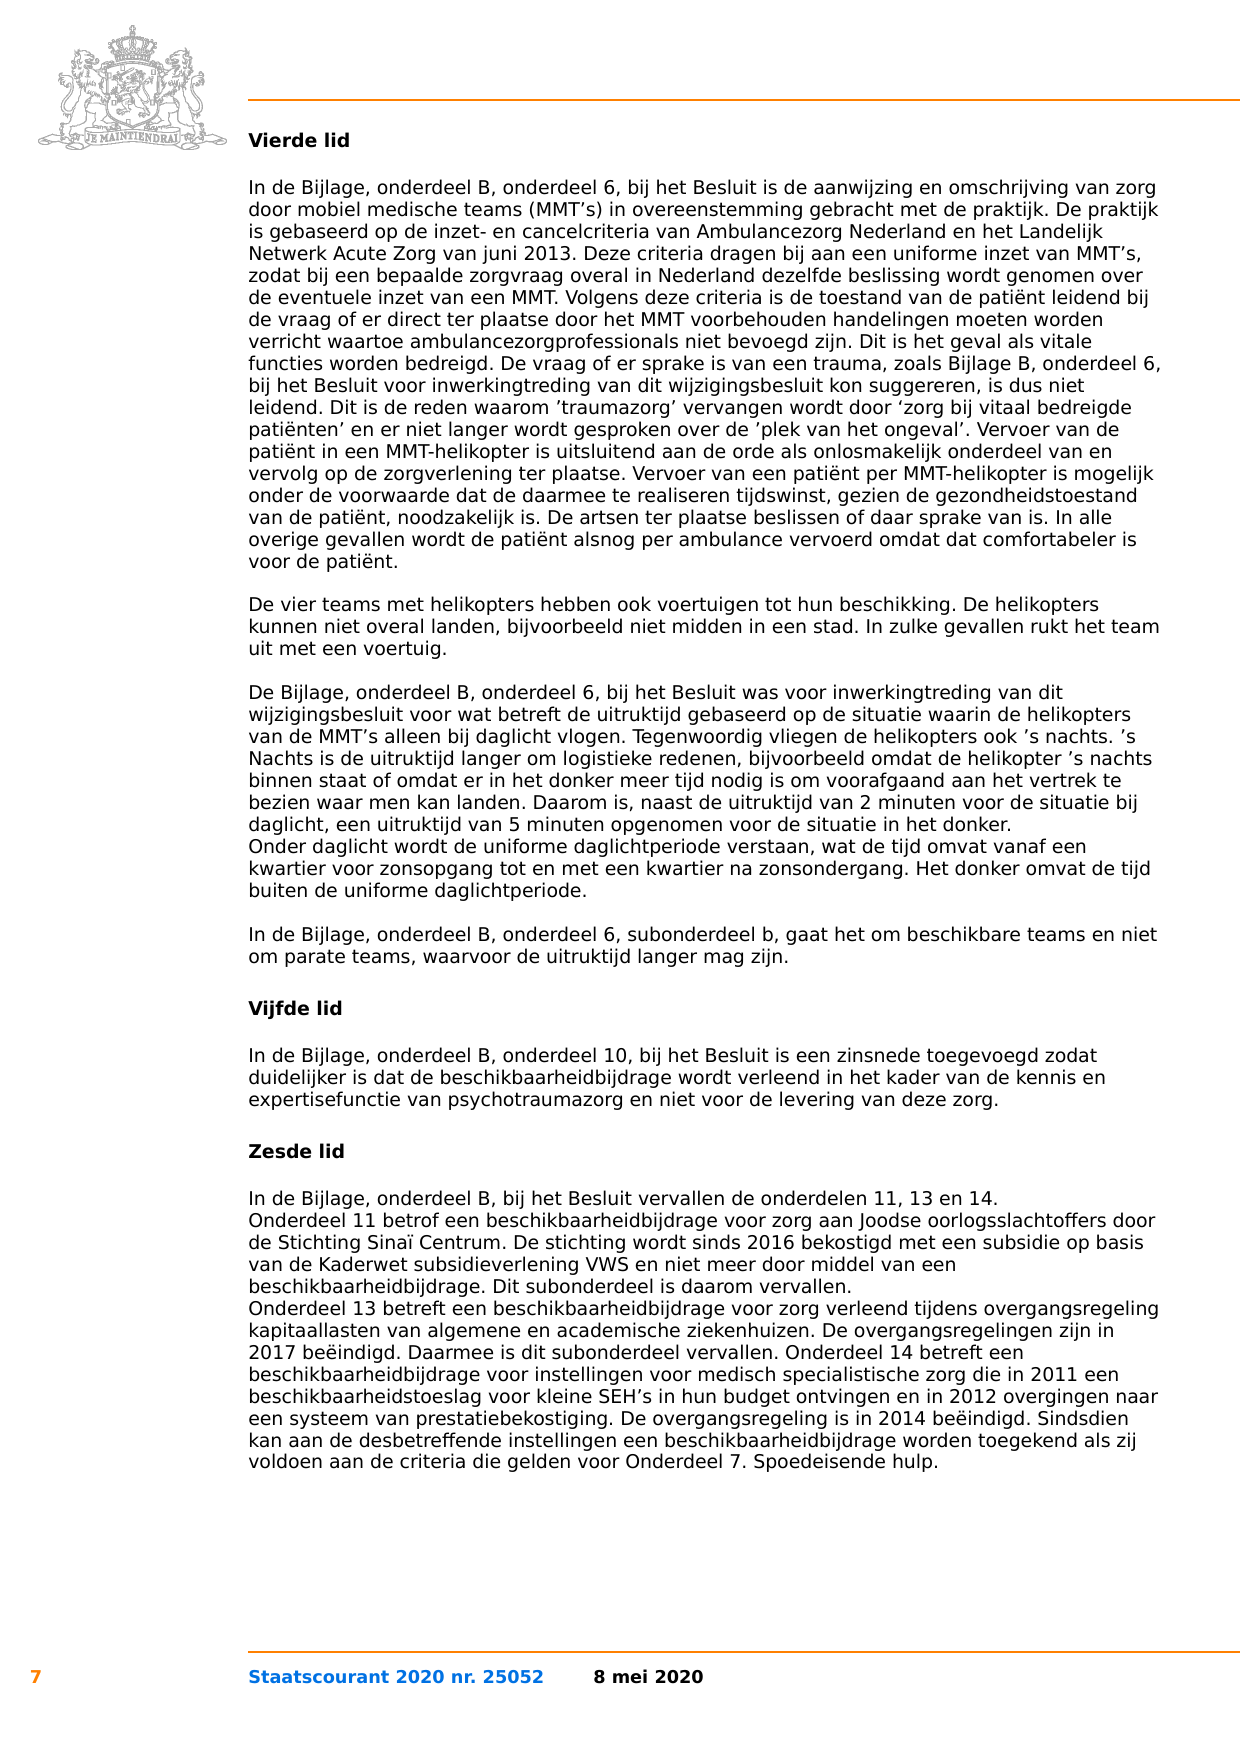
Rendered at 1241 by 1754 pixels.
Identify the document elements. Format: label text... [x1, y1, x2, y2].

text Onderdeel 11 betrof een beschikbaarheidbijdrage voor zorg aan Joodse oorlogsslachtoffers door de Stichting Sinaï Centrum. De stichting wordt sinds 2016 bekostigd met een subsidie op basis van de Kaderwet subsidieverlening VWS en niet meer door middel van een beschikbaarheidbijdrage. Dit subonderdeel is daarom vervallen. [248, 1210, 1163, 1298]
text Onderdeel 13 betreft een beschikbaarheidbijdrage voor zorg verleend tijdens overgangsregeling kapitaallasten van algemene en academische ziekenhuizen. De overgangsregelingen zijn in 2017 beëindigd. Daarmee is dit subonderdeel vervallen. Onderdeel 14 betreft een beschikbaarheidbijdrage voor instellingen voor medisch specialistische zorg die in 2011 een beschikbaarheidstoeslag voor kleine SEH’s in hun budget ontvingen en in 2012 overgingen naar een systeem van prestatiebekostiging. De overgangsregeling is in 2014 beëindigd. Sindsdien kan aan de desbetreffende instellingen een beschikbaarheidbijdrage worden toegekend als zij voldoen aan de criteria die gelden voor Onderdeel 7. Spoedeisende hulp. [248, 1298, 1163, 1473]
text Onder daglicht wordt de uniforme daglichtperiode verstaan, wat de tijd omvat vanaf een kwartier voor zonsopgang tot en met een kwartier na zonsondergang. Het donker omvat de tijd buiten de uniforme daglichtperiode. [248, 836, 1163, 902]
text In de Bijlage, onderdeel B, onderdeel 6, subonderdeel b, gaat het om beschikbare teams en niet om parate teams, waarvoor de uitruktijd langer mag zijn. [248, 924, 1163, 968]
subtitle Zesde lid [248, 1141, 1163, 1163]
text In de Bijlage, onderdeel B, onderdeel 6, bij het Besluit is de aanwijzing en omschrijving van zorg door mobiel medische teams (MMT’s) in overeenstemming gebracht met de praktijk. De praktijk is gebaseerd op de inzet- en cancelcriteria van Ambulancezorg Nederland en het Landelijk Netwerk Acute Zorg van juni 2013. Deze criteria dragen bij aan een uniforme inzet van MMT’s, zodat bij een bepaalde zorgvraag overal in Nederland dezelfde beslissing wordt genomen over de eventuele inzet van een MMT. Volgens deze criteria is de toestand van de patiënt leidend bij de vraag of er direct ter plaatse door het MMT voorbehouden handelingen moeten worden verricht waartoe ambulancezorgprofessionals niet bevoegd zijn. Dit is het geval als vitale functies worden bedreigd. De vraag of er sprake is van een trauma, zoals Bijlage B, onderdeel 6, bij het Besluit voor inwerkingtreding van dit wijzigingsbesluit kon suggereren, is dus niet leidend. Dit is de reden waarom ’traumazorg’ vervangen wordt door ‘zorg bij vitaal bedreigde patiënten’ en er niet langer wordt gesproken over de ’plek van het ongeval’. Vervoer van de patiënt in een MMT-helikopter is uitsluitend aan de orde als onlosmakelijk onderdeel van en vervolg op de zorgverlening ter plaatse. Vervoer van een patiënt per MMT-helikopter is mogelijk onder de voorwaarde dat de daarmee te realiseren tijdswinst, gezien de gezondheidstoestand van de patiënt, noodzakelijk is. De artsen ter plaatse beslissen of daar sprake van is. In alle overige gevallen wordt de patiënt alsnog per ambulance vervoerd omdat dat comfortabeler is voor de patiënt. [248, 177, 1163, 572]
text De vier teams met helikopters hebben ook voertuigen tot hun beschikking. De helikopters kunnen niet overal landen, bijvoorbeeld niet midden in een stad. In zulke gevallen rukt het team uit met een voertuig. [248, 594, 1163, 660]
text In de Bijlage, onderdeel B, bij het Besluit vervallen de onderdelen 11, 13 en 14. [248, 1188, 1163, 1210]
picture [38, 25, 227, 150]
subtitle Vijfde lid [248, 998, 1163, 1020]
text In de Bijlage, onderdeel B, onderdeel 10, bij het Besluit is een zinsnede toegevoegd zodat duidelijker is dat de beschikbaarheidbijdrage wordt verleend in het kader van de kennis en expertisefunctie van psychotraumazorg en niet voor de levering van deze zorg. [248, 1045, 1163, 1111]
text De Bijlage, onderdeel B, onderdeel 6, bij het Besluit was voor inwerkingtreding van dit wijzigingsbesluit voor wat betreft de uitruktijd gebaseerd op de situatie waarin de helikopters van de MMT’s alleen bij daglicht vlogen. Tegenwoordig vliegen de helikopters ook ’s nachts. ’s Nachts is de uitruktijd langer om logistieke redenen, bijvoorbeeld omdat de helikopter ’s nachts binnen staat of omdat er in het donker meer tijd nodig is om voorafgaand aan het vertrek te bezien waar men kan landen. Daarom is, naast de uitruktijd van 2 minuten voor de situatie bij daglicht, een uitruktijd van 5 minuten opgenomen voor de situatie in het donker. [248, 682, 1163, 836]
subtitle Vierde lid [248, 130, 1163, 152]
